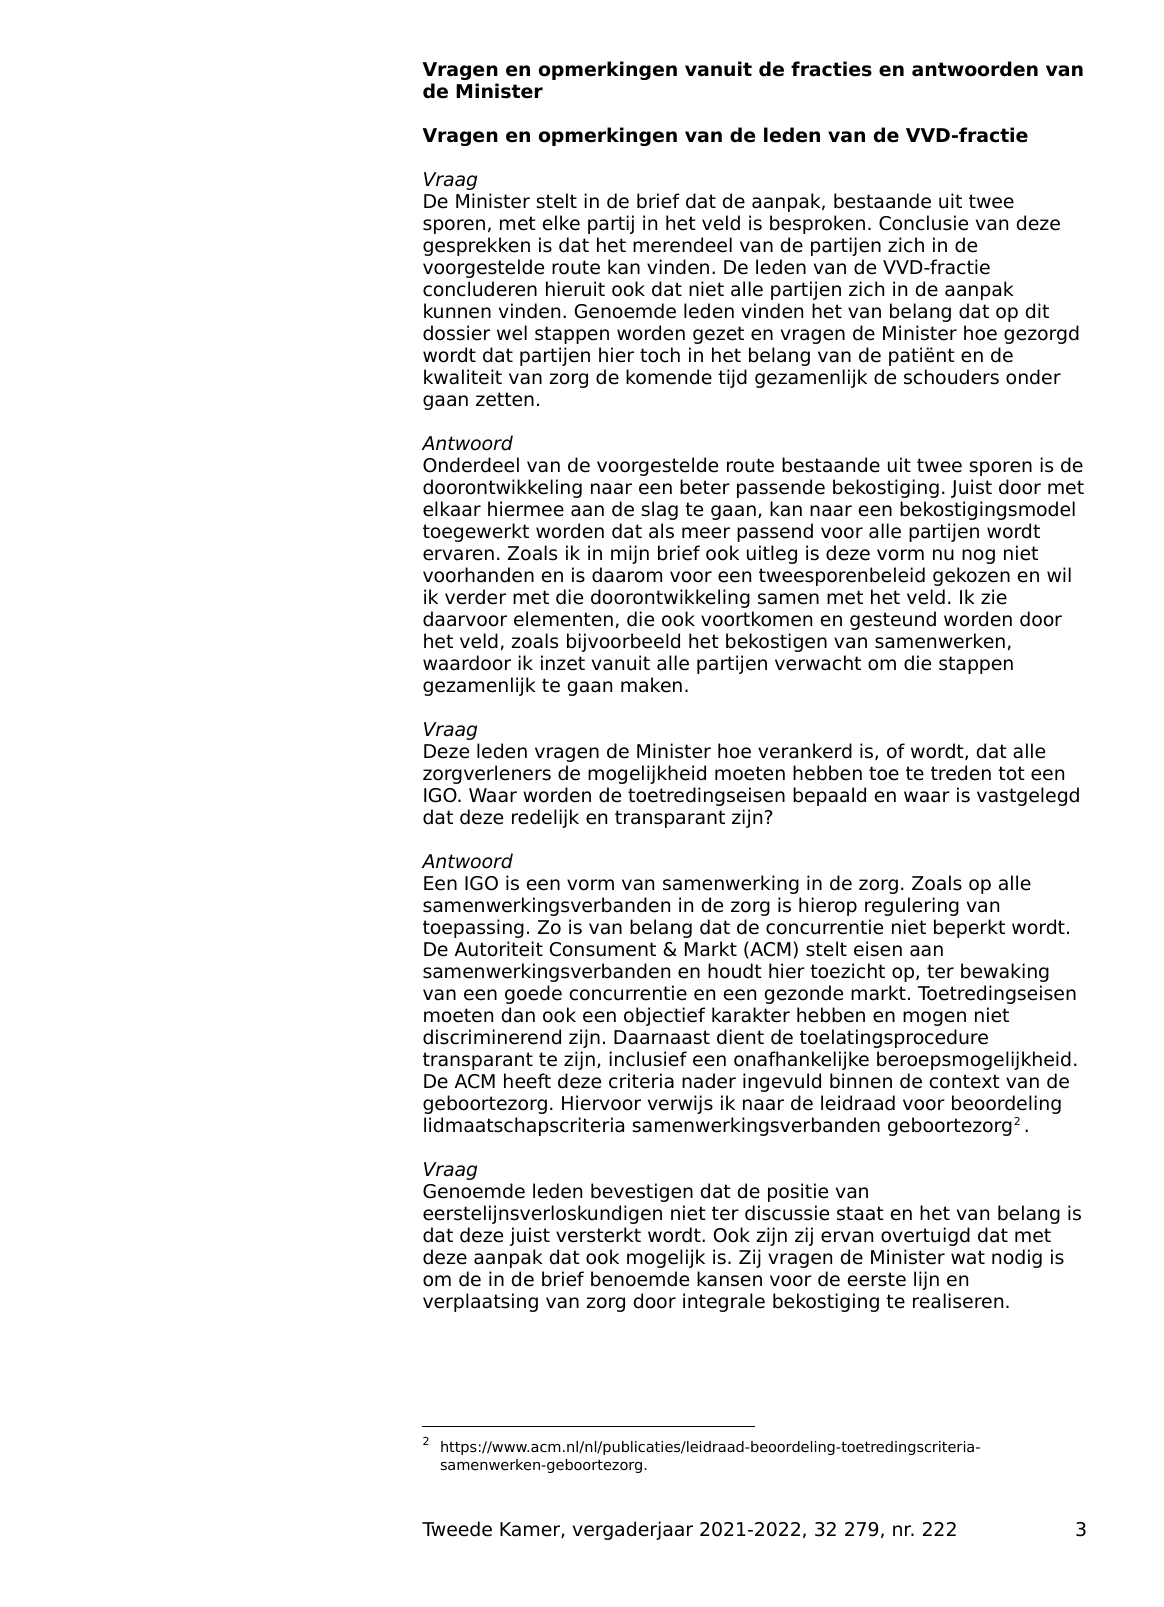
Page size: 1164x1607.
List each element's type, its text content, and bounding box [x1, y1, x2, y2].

subtitle Vraag [422, 719, 1087, 741]
subtitle Antwoord [422, 433, 1087, 455]
subtitle Vraag [422, 1159, 1087, 1181]
subtitle Antwoord [422, 851, 1087, 873]
subtitle Vragen en opmerkingen vanuit de fracties en antwoorden van de Minister [422, 59, 1087, 103]
text Onderdeel van de voorgestelde route bestaande uit twee sporen is de doorontwikkeling naar een beter passende bekostiging. Juist door met elkaar hiermee aan de slag te gaan, kan naar een bekostigingsmodel toegewerkt worden dat als meer passend voor alle partijen wordt ervaren. Zoals ik in mijn brief ook uitleg is deze vorm nu nog niet voorhanden en is daarom voor een tweesporenbeleid gekozen en wil ik verder met die doorontwikkeling samen met het veld. Ik zie daarvoor elementen, die ook voortkomen en gesteund worden door het veld, zoals bijvoorbeeld het bekostigen van samenwerken, waardoor ik inzet vanuit alle partijen verwacht om die stappen gezamenlijk te gaan maken. [422, 455, 1087, 697]
text https://www.acm.nl/nl/publicaties/leidraad-beoordeling-toetredingscriteria-samenwerken-geboortezorg. [422, 1435, 1087, 1474]
subtitle Vraag [422, 169, 1087, 191]
text Deze leden vragen de Minister hoe verankerd is, of wordt, dat alle zorgverleners de mogelijkheid moeten hebben toe te treden tot een IGO. Waar worden de toetredingseisen bepaald en waar is vastgelegd dat deze redelijk en transparant zijn? [422, 741, 1087, 829]
text Een IGO is een vorm van samenwerking in de zorg. Zoals op alle samenwerkingsverbanden in de zorg is hierop regulering van toepassing. Zo is van belang dat de concurrentie niet beperkt wordt. De Autoriteit Consument & Markt (ACM) stelt eisen aan samenwerkingsverbanden en houdt hier toezicht op, ter bewaking van een goede concurrentie en een gezonde markt. Toetredingseisen moeten dan ook een objectief karakter hebben en mogen niet discriminerend zijn. Daarnaast dient de toelatingsprocedure transparant te zijn, inclusief een onafhankelijke beroepsmogelijkheid. De ACM heeft deze criteria nader ingevuld binnen de context van de geboortezorg. Hiervoor verwijs ik naar de leidraad voor beoordeling lidmaatschapscriteria samenwerkingsverbanden geboortezorg. [422, 873, 1087, 1137]
text Genoemde leden bevestigen dat de positie van eerstelijnsverloskundigen niet ter discussie staat en het van belang is dat deze juist versterkt wordt. Ook zijn zij ervan overtuigd dat met deze aanpak dat ook mogelijk is. Zij vragen de Minister wat nodig is om de in de brief benoemde kansen voor de eerste lijn en verplaatsing van zorg door integrale bekostiging te realiseren. [422, 1181, 1087, 1313]
subtitle Vragen en opmerkingen van de leden van de VVD-fractie [422, 125, 1087, 147]
text De Minister stelt in de brief dat de aanpak, bestaande uit twee sporen, met elke partij in het veld is besproken. Conclusie van deze gesprekken is dat het merendeel van de partijen zich in de voorgestelde route kan vinden. De leden van de VVD-fractie concluderen hieruit ook dat niet alle partijen zich in de aanpak kunnen vinden. Genoemde leden vinden het van belang dat op dit dossier wel stappen worden gezet en vragen de Minister hoe gezorgd wordt dat partijen hier toch in het belang van de patiënt en de kwaliteit van zorg de komende tijd gezamenlijk de schouders onder gaan zetten. [422, 191, 1087, 411]
